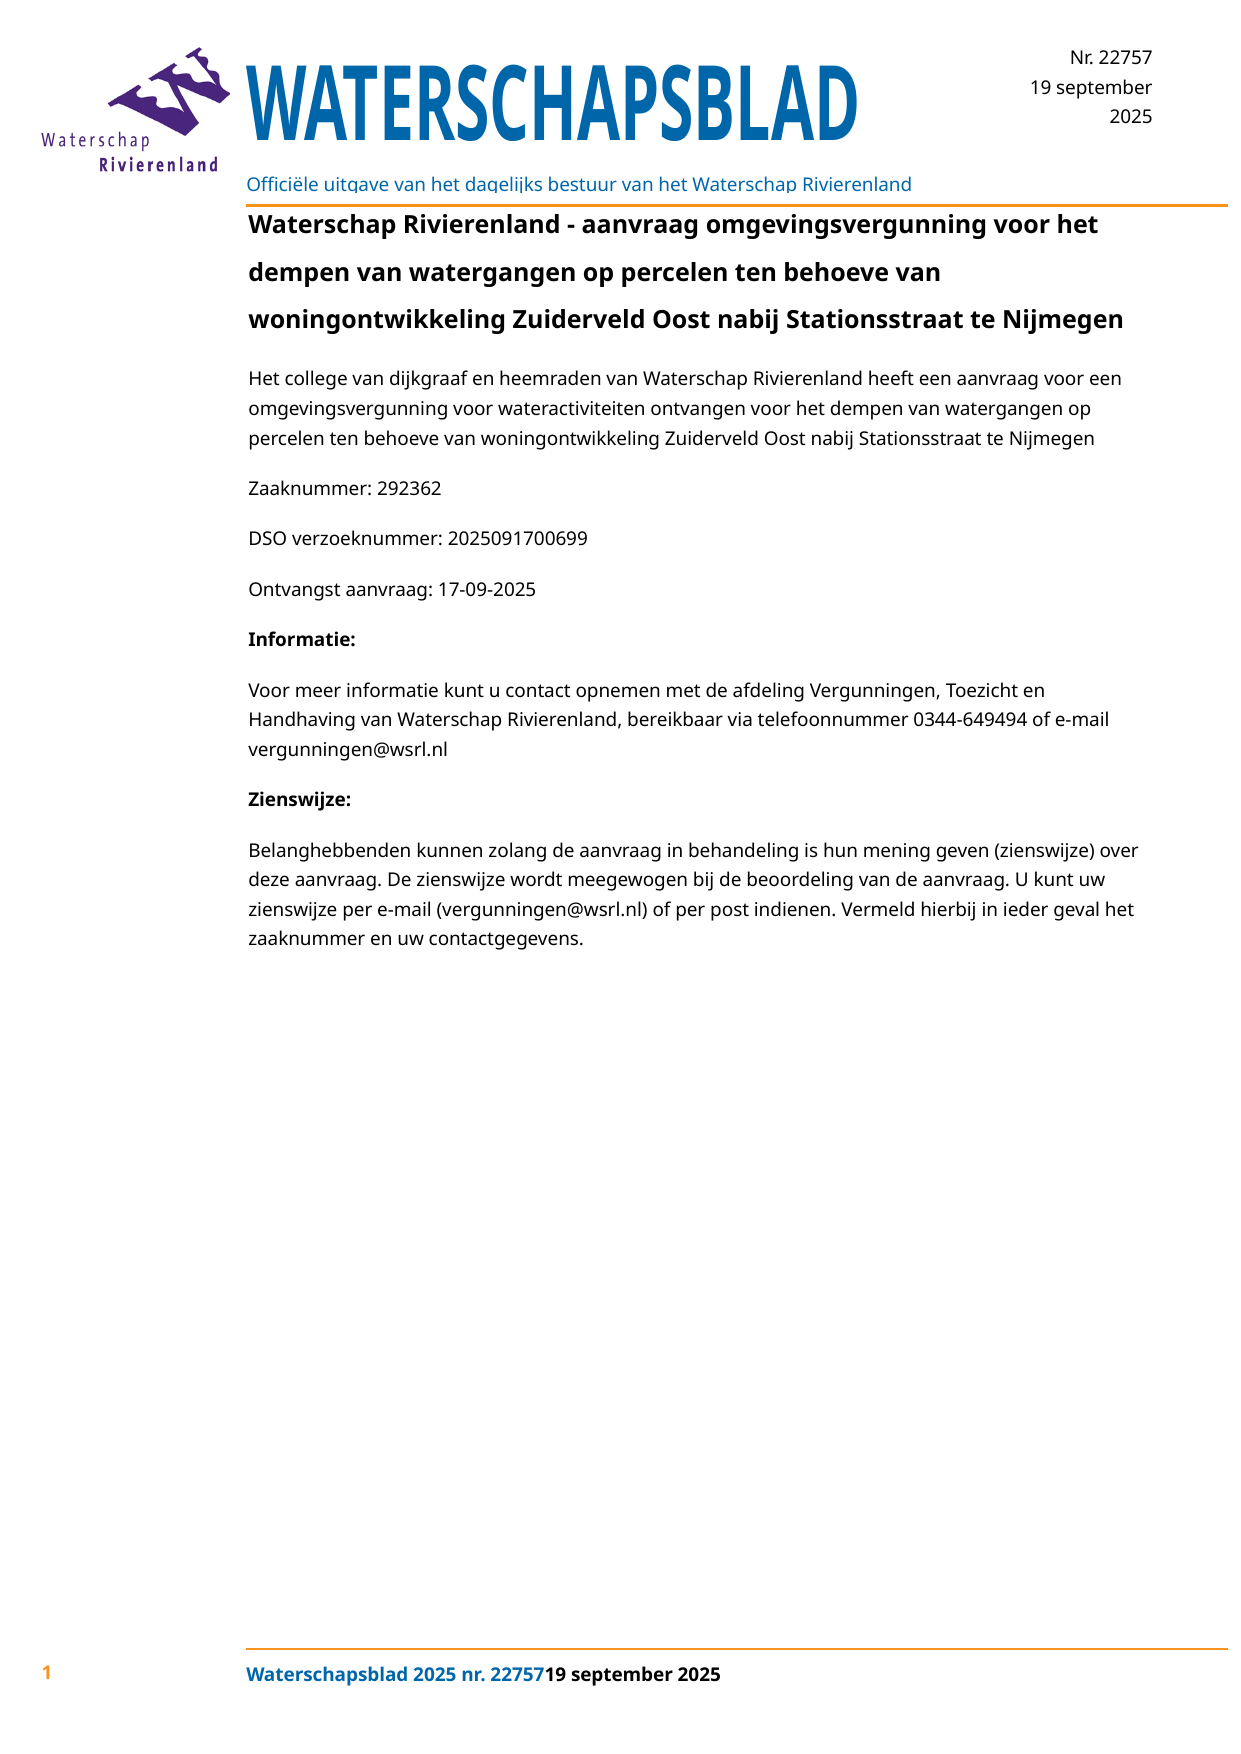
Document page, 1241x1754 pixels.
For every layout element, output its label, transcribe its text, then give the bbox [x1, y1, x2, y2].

text Informatie: [248, 626, 1152, 652]
text Zaaknummer: 292362 [248, 475, 1152, 501]
text Het college van dijkgraaf en heemraden van Waterschap Rivierenland heeft een aanvraag voor een omgevingsvergunning voor wateractiviteiten ontvangen voor het dempen van watergangen op percelen ten behoeve van woningontwikkeling Zuiderveld Oost nabij Stationsstraat te Nijmegen [248, 366, 1152, 450]
text Belanghebbenden kunnen zolang de aanvraag in behandeling is hun mening geven (zienswijze) over deze aanvraag. De zienswijze wordt meegewogen bij de beoordeling van de aanvraag. U kunt uw zienswijze per e-mail (vergunningen@wsrl.nl) of per post indienen. Vermeld hierbij in ieder geval het zaaknummer en uw contactgegevens. [248, 837, 1152, 951]
text Ontvangst aanvraag: 17-09-2025 [248, 576, 1152, 602]
text Voor meer informatie kunt u contact opnemen met de afdeling Vergunningen, Toezicht en Handhaving van Waterschap Rivierenland, bereikbaar via telefoonnummer 0344-649494 of e-mail vergunningen@wsrl.nl [248, 677, 1152, 762]
picture [41, 47, 231, 172]
text DSO verzoeknummer: 2025091700699 [248, 526, 1152, 551]
text Zienswijze: [248, 786, 1152, 812]
text Waterschap Rivierenland - aanvraag omgevingsvergunning voor het dempen van watergangen op percelen ten behoeve van woningontwikkeling Zuiderveld Oost nabij Stationsstraat te Nijmegen [248, 207, 1152, 336]
